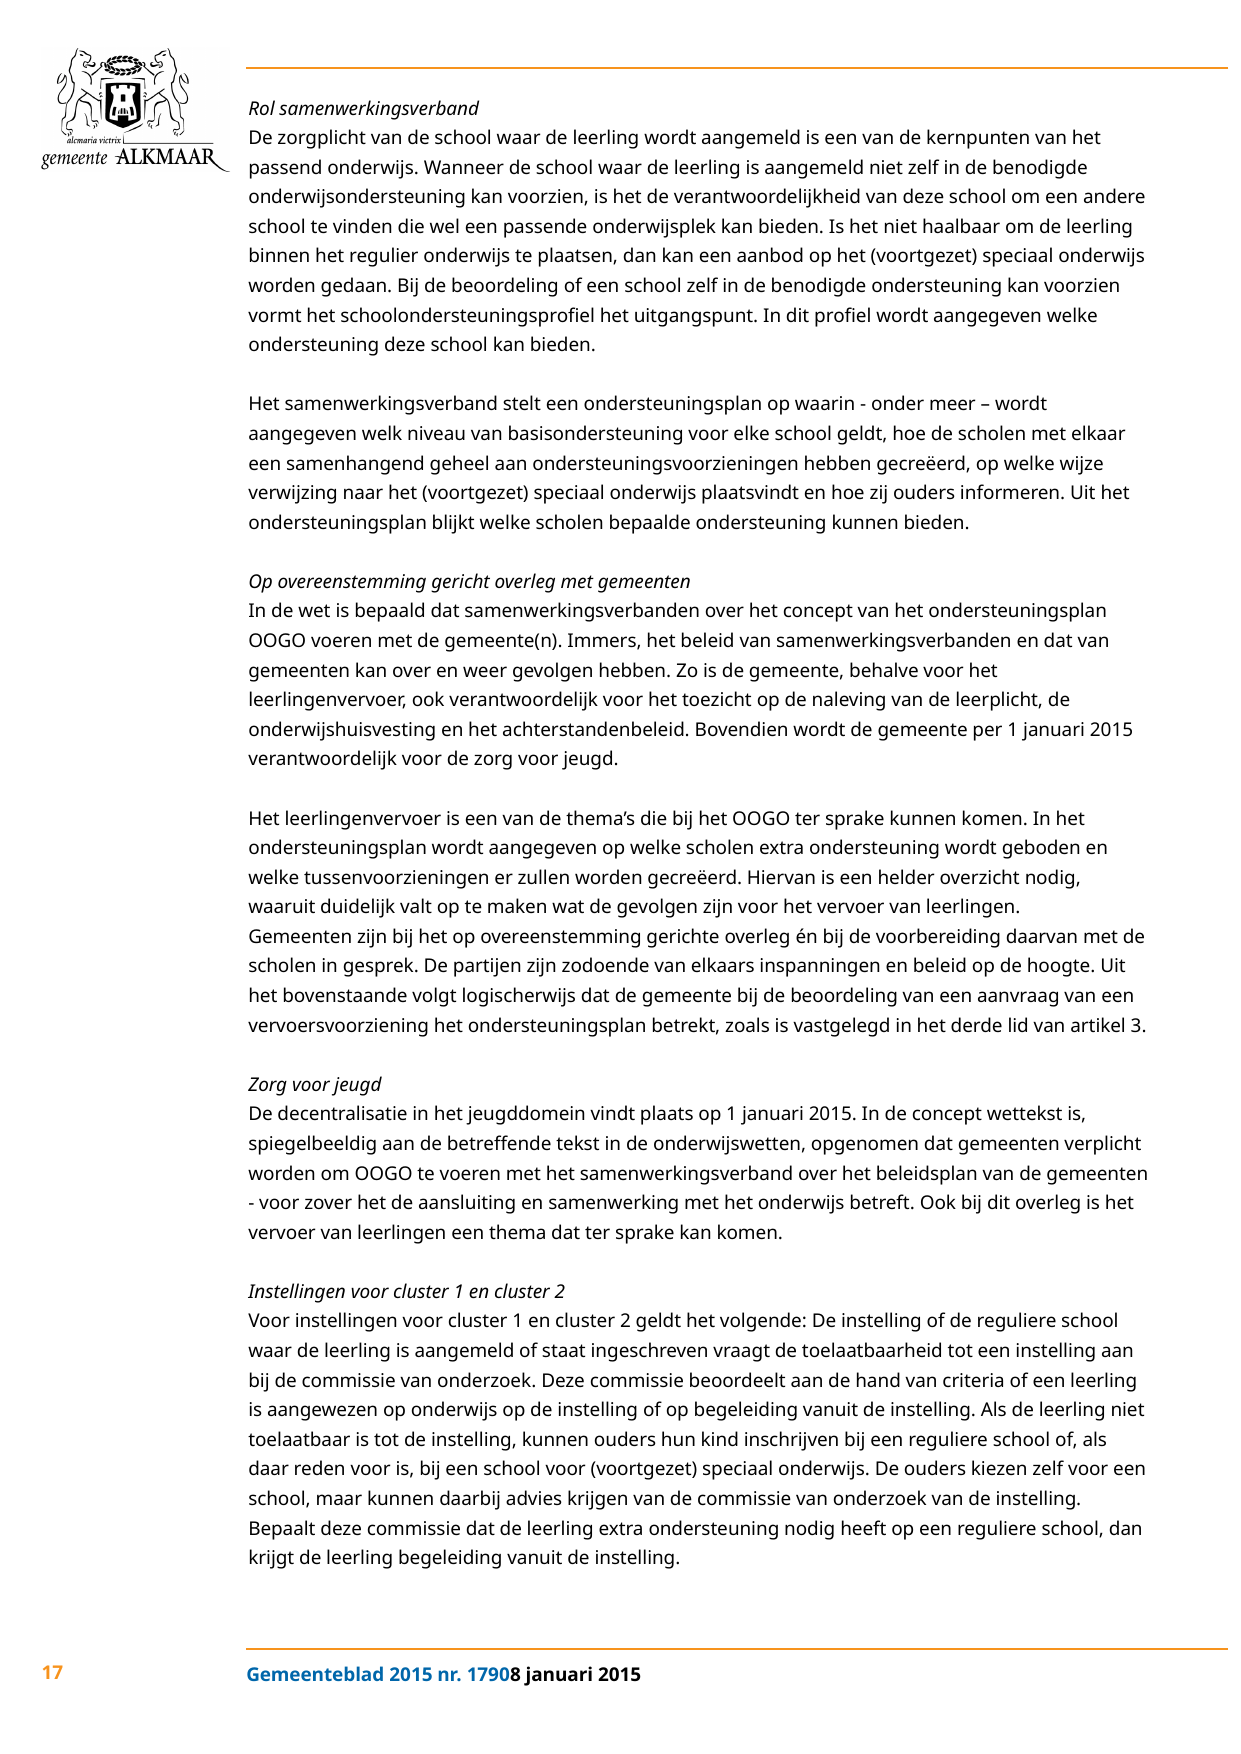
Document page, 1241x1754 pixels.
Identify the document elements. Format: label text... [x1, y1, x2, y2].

text In de wet is bepaald dat samenwerkingsverbanden over het concept van het ondersteuningsplan OOGO voeren met de gemeente(n). Immers, het beleid van samenwerkingsverbanden en dat van gemeenten kan over en weer gevolgen hebben. Zo is de gemeente, behalve voor het leerlingenvervoer, ook verantwoordelijk voor het toezicht op de naleving van de leerplicht, de onderwijshuisvesting en het achterstandenbeleid. Bovendien wordt de gemeente per 1 januari 2015 verantwoordelijk voor de zorg voor jeugd. [248, 598, 1152, 771]
text Het samenwerkingsverband stelt een ondersteuningsplan op waarin - onder meer – wordt aangegeven welk niveau van basisondersteuning voor elke school geldt, hoe de scholen met elkaar een samenhangend geheel aan ondersteuningsvoorzieningen hebben gecreëerd, op welke wijze verwijzing naar het (voortgezet) speciaal onderwijs plaatsvindt en hoe zij ouders informeren. Uit het ondersteuningsplan blijkt welke scholen bepaalde ondersteuning kunnen bieden. [248, 391, 1152, 535]
text De decentralisatie in het jeugddomein vindt plaats op 1 januari 2015. In de concept wettekst is, spiegelbeeldig aan de betreffende tekst in de onderwijswetten, opgenomen dat gemeenten verplicht worden om OOGO te voeren met het samenwerkingsverband over het beleidsplan van de gemeenten - voor zover het de aansluiting en samenwerking met het onderwijs betreft. Ook bij dit overleg is het vervoer van leerlingen een thema dat ter sprake kan komen. [248, 1101, 1152, 1245]
text Gemeenten zijn bij het op overeenstemming gerichte overleg én bij de voorbereiding daarvan met de scholen in gesprek. De partijen zijn zodoende van elkaars inspanningen en beleid op de hoogte. Uit het bovenstaande volgt logischerwijs dat de gemeente bij de beoordeling van een aanvraag van een vervoersvoorziening het ondersteuningsplan betrekt, zoals is vastgelegd in het derde lid van artikel 3. [248, 923, 1152, 1038]
text Instellingen voor cluster 1 en cluster 2 [248, 1278, 1152, 1304]
text Zorg voor jeugd [248, 1071, 1152, 1097]
picture [41, 47, 231, 172]
text Het leerlingenvervoer is een van de thema’s die bij het OOGO ter sprake kunnen komen. In het ondersteuningsplan wordt aangegeven op welke scholen extra ondersteuning wordt geboden en welke tussenvoorzieningen er zullen worden gecreëerd. Hiervan is een helder overzicht nodig, waaruit duidelijk valt op te maken wat de gevolgen zijn voor het vervoer van leerlingen. [248, 805, 1152, 919]
text De zorgplicht van de school waar de leerling wordt aangemeld is een van de kernpunten van het passend onderwijs. Wanneer de school waar de leerling is aangemeld niet zelf in de benodigde onderwijsondersteuning kan voorzien, is het de verantwoordelijkheid van deze school om een andere school te vinden die wel een passende onderwijsplek kan bieden. Is het niet haalbaar om de leerling binnen het regulier onderwijs te plaatsen, dan kan een aanbod op het (voortgezet) speciaal onderwijs worden gedaan. Bij de beoordeling of een school zelf in de benodigde ondersteuning kan voorzien vormt het schoolondersteuningsprofiel het uitgangspunt. In dit profiel wordt aangegeven welke ondersteuning deze school kan bieden. [248, 124, 1152, 357]
text Rol samenwerkingsverband [248, 95, 1152, 121]
text Op overeenstemming gericht overleg met gemeenten [248, 568, 1152, 594]
text Voor instellingen voor cluster 1 en cluster 2 geldt het volgende: De instelling of de reguliere school waar de leerling is aangemeld of staat ingeschreven vraagt de toelaatbaarheid tot een instelling aan bij de commissie van onderzoek. Deze commissie beoordeelt aan de hand van criteria of een leerling is aangewezen op onderwijs op de instelling of op begeleiding vanuit de instelling. Als de leerling niet toelaatbaar is tot de instelling, kunnen ouders hun kind inschrijven bij een reguliere school of, als daar reden voor is, bij een school voor (voortgezet) speciaal onderwijs. De ouders kiezen zelf voor een school, maar kunnen daarbij advies krijgen van de commissie van onderzoek van de instelling. Bepaalt deze commissie dat de leerling extra ondersteuning nodig heeft op een reguliere school, dan krijgt de leerling begeleiding vanuit de instelling. [248, 1308, 1152, 1570]
